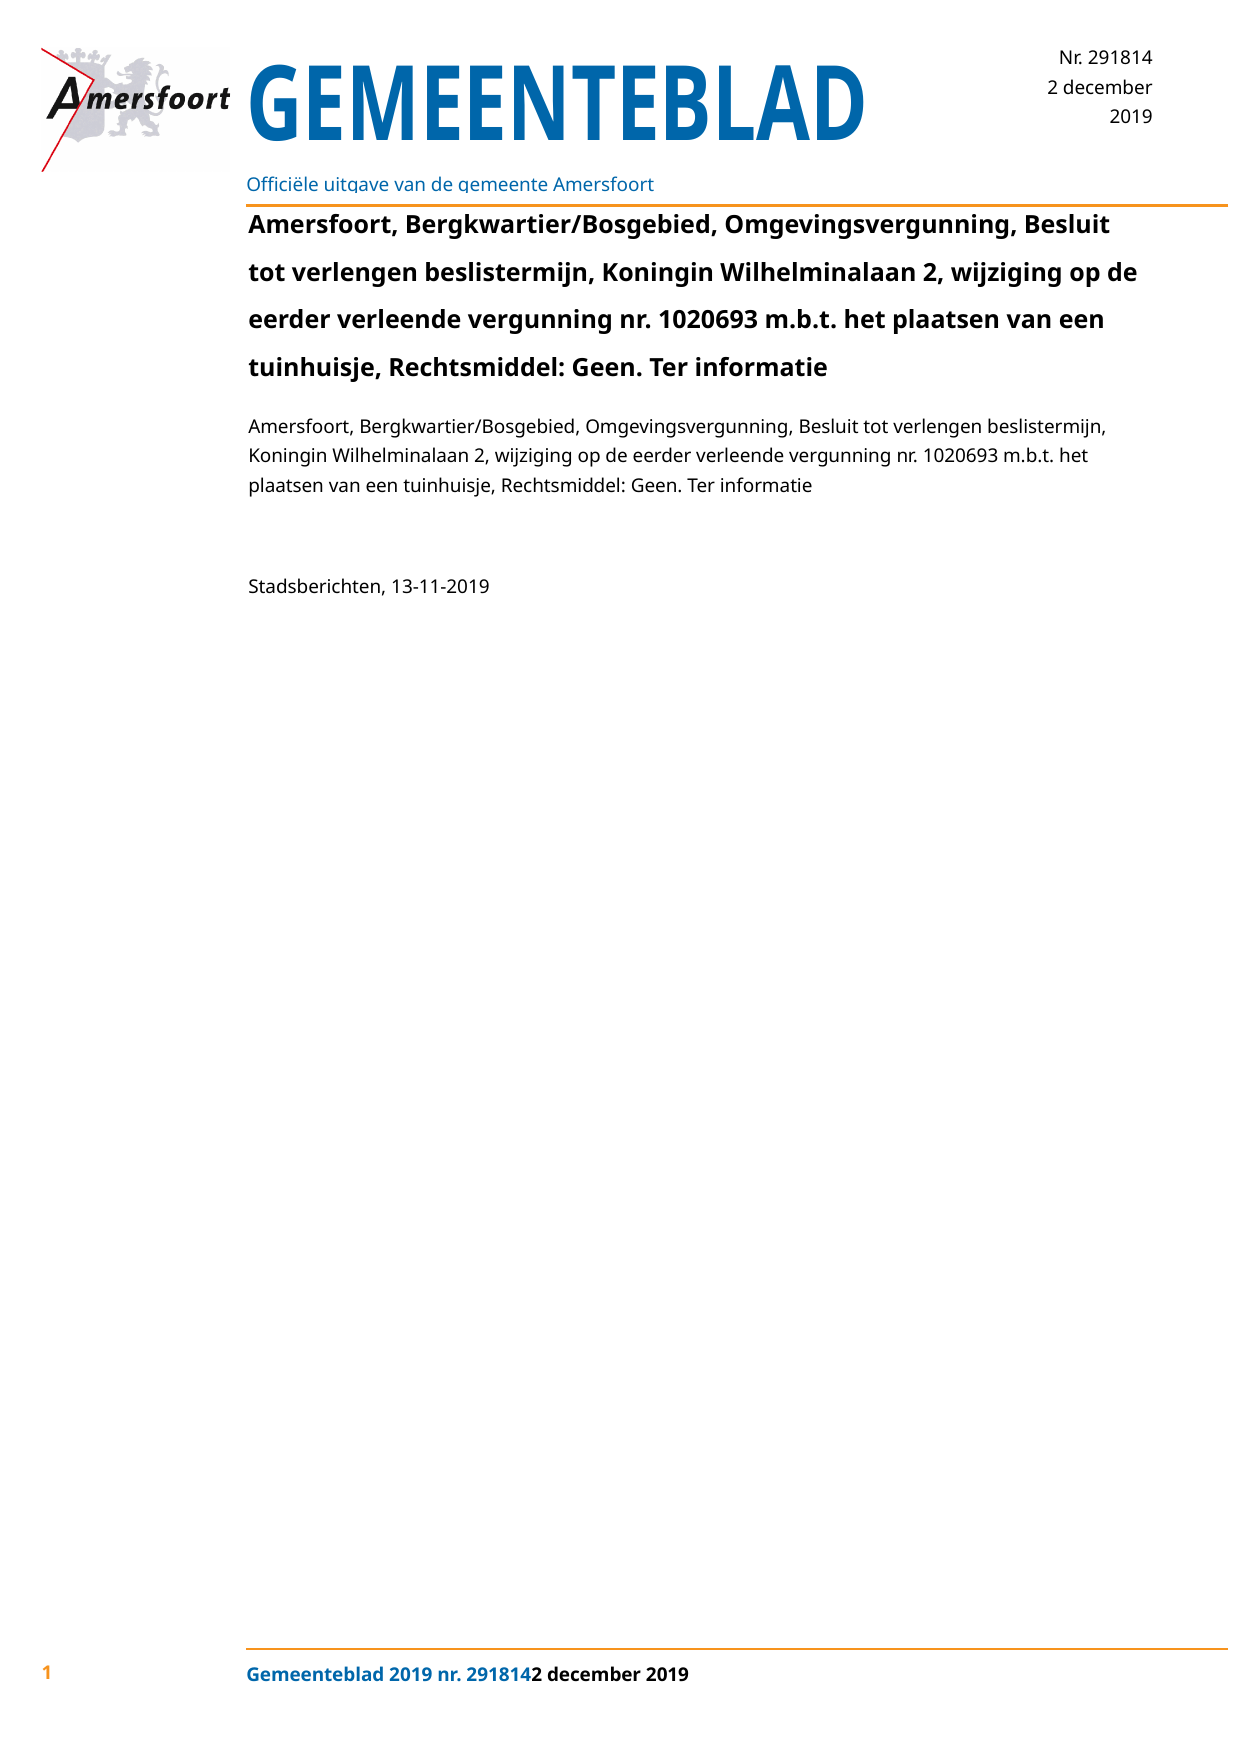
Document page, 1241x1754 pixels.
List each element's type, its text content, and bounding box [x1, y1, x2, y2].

text Stadsberichten, 13-11-2019 [248, 573, 1152, 599]
text Amersfoort, Bergkwartier/Bosgebied, Omgevingsvergunning, Besluit tot verlengen beslistermijn, Koningin Wilhelminalaan 2, wijziging op de eerder verleende vergunning nr. 1020693 m.b.t. het plaatsen van een tuinhuisje, Rechtsmiddel: Geen. Ter informatie [248, 413, 1152, 498]
picture [41, 47, 231, 172]
text Amersfoort, Bergkwartier/Bosgebied, Omgevingsvergunning, Besluit tot verlengen beslistermijn, Koningin Wilhelminalaan 2, wijziging op de eerder verleende vergunning nr. 1020693 m.b.t. het plaatsen van een tuinhuisje, Rechtsmiddel: Geen. Ter informatie [248, 207, 1152, 384]
